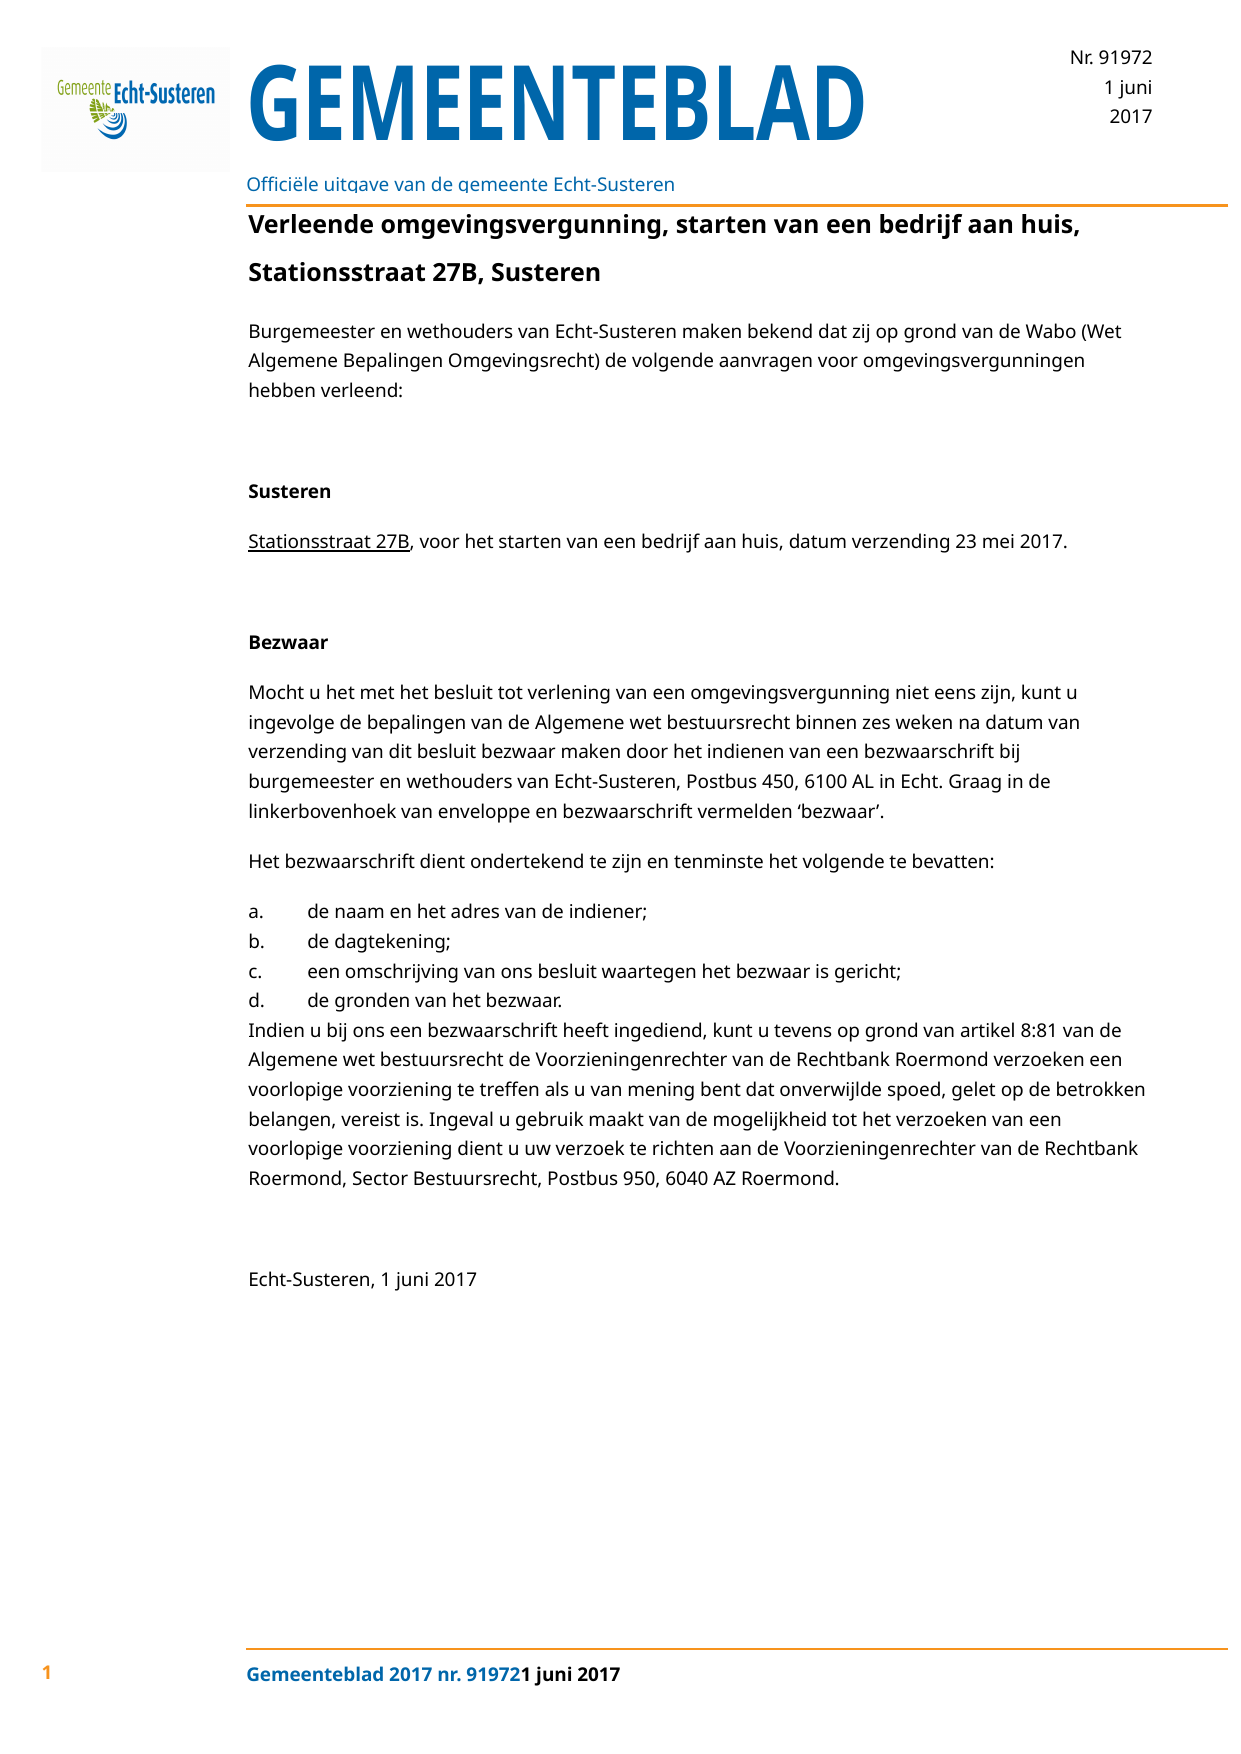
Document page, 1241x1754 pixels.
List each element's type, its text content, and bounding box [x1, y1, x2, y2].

text Het bezwaarschrift dient ondertekend te zijn en tenminste het volgende te bevatten: [248, 848, 1152, 874]
text Susteren [248, 478, 1152, 504]
list de gronden van het bezwaar. [248, 987, 1152, 1013]
text Stationsstraat 27B, voor het starten van een bedrijf aan huis, datum verzending 23 mei 2017. [248, 528, 1152, 554]
text Burgemeester en wethouders van Echt-Susteren maken bekend dat zij op grond van de Wabo (Wet Algemene Bepalingen Omgevingsrecht) de volgende aanvragen voor omgevingsvergunningen hebben verleend: [248, 318, 1152, 403]
text Verleende omgevingsvergunning, starten van een bedrijf aan huis, Stationsstraat 27B, Susteren [248, 207, 1152, 288]
list een omschrijving van ons besluit waartegen het bezwaar is gericht; [248, 958, 1152, 984]
list de naam en het adres van de indiener; [248, 899, 1152, 924]
text Echt-Susteren, 1 juni 2017 [248, 1266, 1152, 1292]
list de dagtekening; [248, 928, 1152, 954]
picture [41, 47, 231, 172]
text Mocht u het met het besluit tot verlening van een omgevingsvergunning niet eens zijn, kunt u ingevolge de bepalingen van de Algemene wet bestuursrecht binnen zes weken na datum van verzending van dit besluit bezwaar maken door het indienen van een bezwaarschrift bij burgemeester en wethouders van Echt-Susteren, Postbus 450, 6100 AL in Echt. Graag in de linkerbovenhoek van enveloppe en bezwaarschrift vermelden ‘bezwaar’. [248, 679, 1152, 824]
text Indien u bij ons een bezwaarschrift heeft ingediend, kunt u tevens op grond van artikel 8:81 van de Algemene wet bestuursrecht de Voorzieningenrechter van de Rechtbank Roermond verzoeken een voorlopige voorziening te treffen als u van mening bent dat onverwijlde spoed, gelet op de betrokken belangen, vereist is. Ingeval u gebruik maakt van de mogelijkheid tot het verzoeken van een voorlopige voorziening dient u uw verzoek te richten aan de Voorzieningenrechter van de Rechtbank Roermond, Sector Bestuursrecht, Postbus 950, 6040 AZ Roermond. [248, 1017, 1152, 1191]
text Bezwaar [248, 629, 1152, 655]
